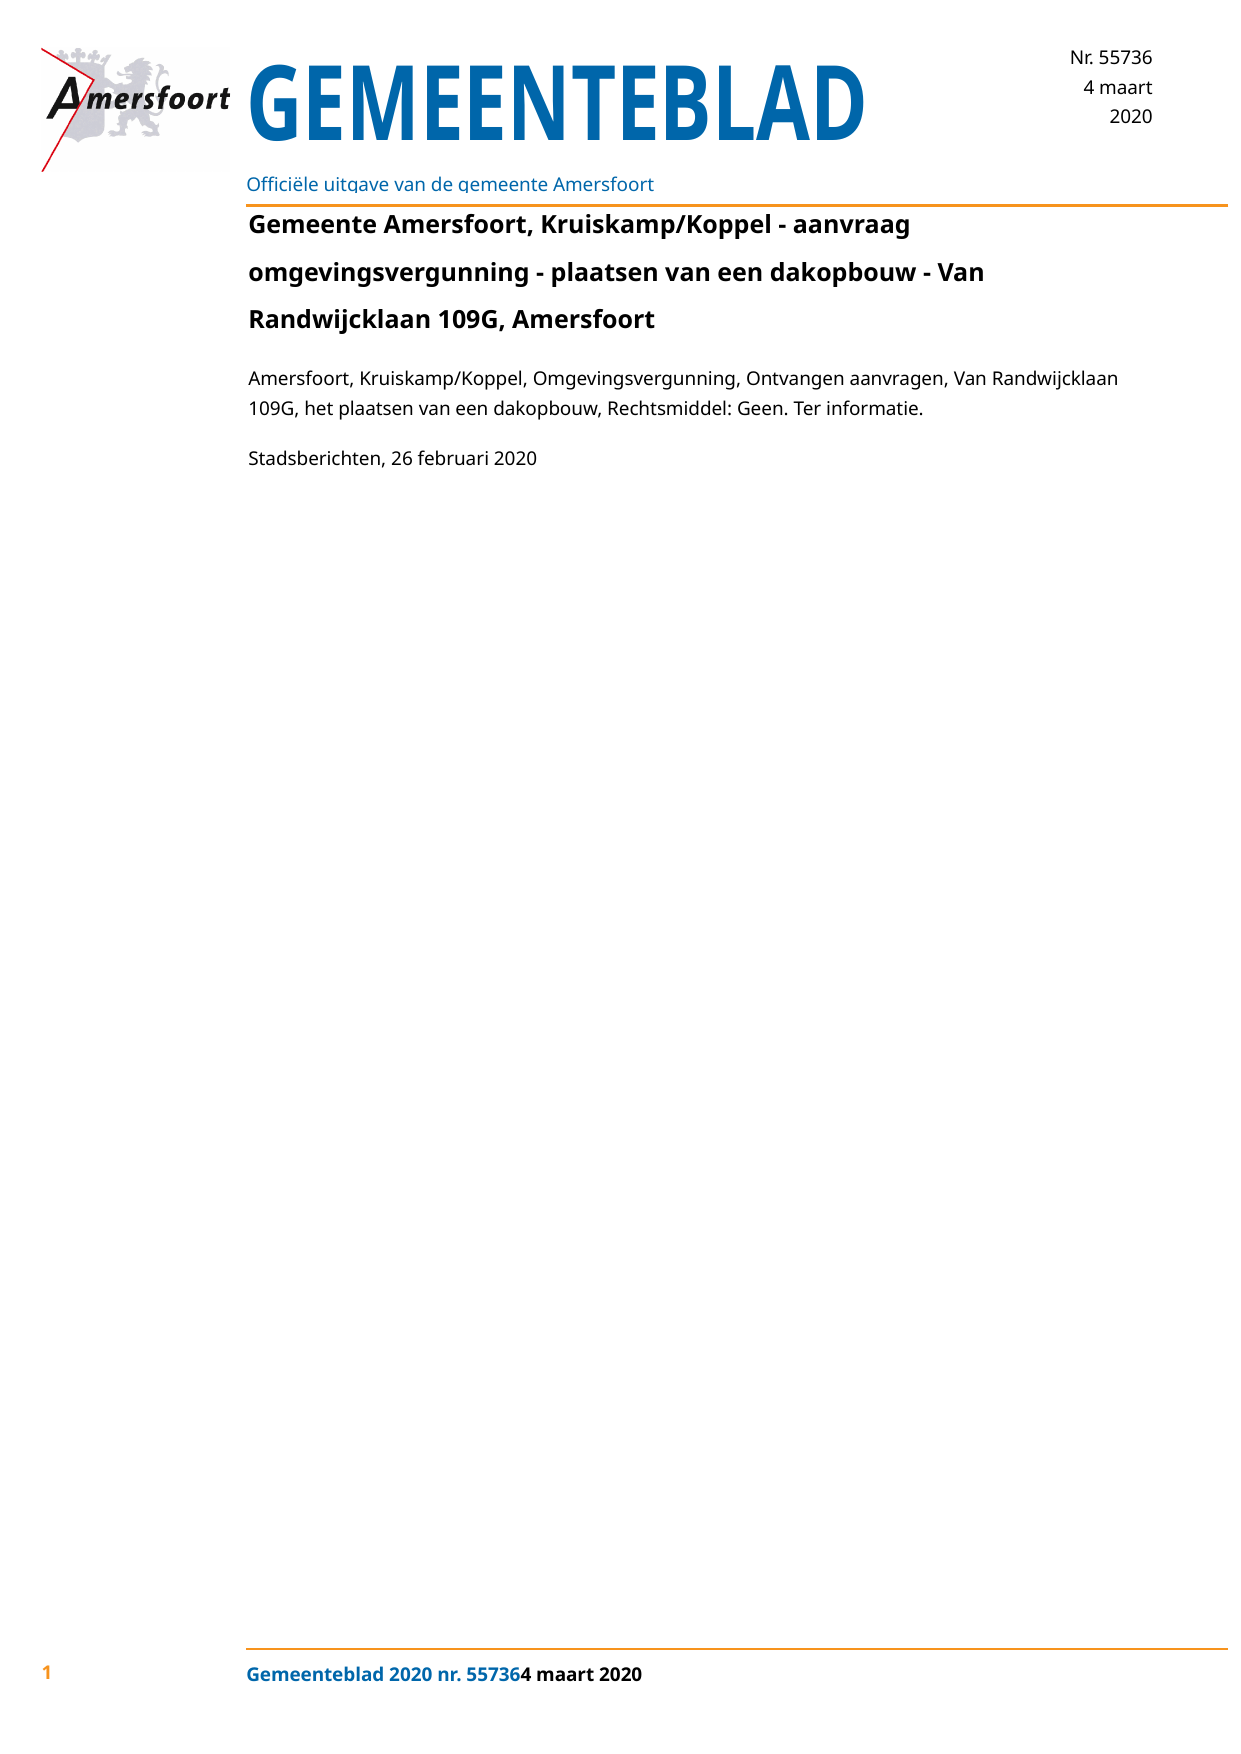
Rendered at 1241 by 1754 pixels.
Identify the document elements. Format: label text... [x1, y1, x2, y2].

text Amersfoort, Kruiskamp/Koppel, Omgevingsvergunning, Ontvangen aanvragen, Van Randwijcklaan 109G, het plaatsen van een dakopbouw, Rechtsmiddel: Geen. Ter informatie. [248, 366, 1152, 421]
text Gemeente Amersfoort, Kruiskamp/Koppel - aanvraag omgevingsvergunning - plaatsen van een dakopbouw - Van Randwijcklaan 109G, Amersfoort [248, 207, 1152, 336]
text Stadsberichten, 26 februari 2020 [248, 446, 1152, 471]
picture [41, 47, 231, 172]
